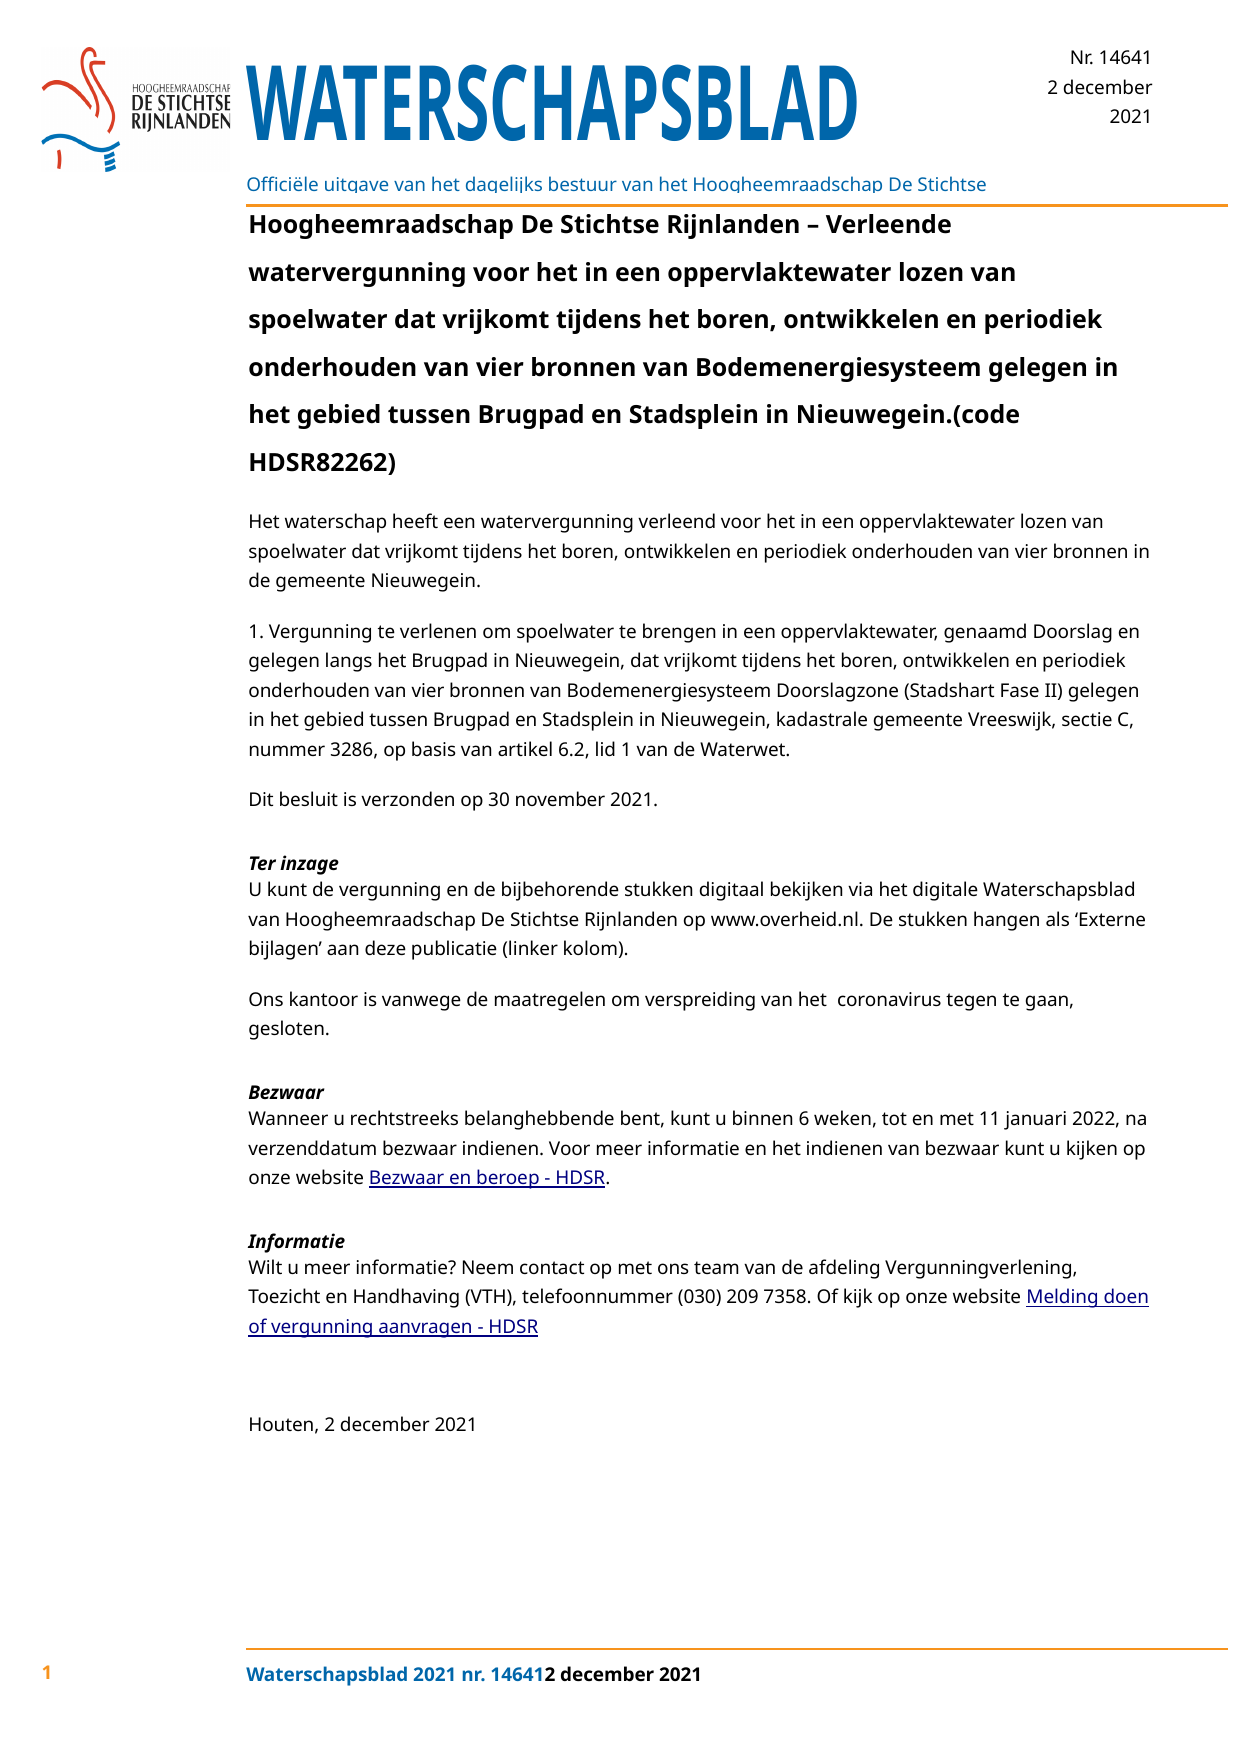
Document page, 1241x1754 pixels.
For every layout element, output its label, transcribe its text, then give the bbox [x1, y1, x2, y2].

text Houten, 2 december 2021 [248, 1411, 1152, 1437]
text U kunt de vergunning en de bijbehorende stukken digitaal bekijken via het digitale Waterschapsblad van Hoogheemraadschap De Stichtse Rijnlanden op www.overheid.nl. De stukken hangen als ‘Externe bijlagen’ aan deze publicatie (linker kolom). [248, 876, 1152, 961]
picture [41, 47, 231, 172]
text Ter inzage [248, 851, 1152, 876]
text Dit besluit is verzonden op 30 november 2021. [248, 787, 1152, 812]
text Ons kantoor is vanwege de maatregelen om verspreiding van het coronavirus tegen te gaan, gesloten. [248, 986, 1152, 1041]
text Bezwaar [248, 1079, 1152, 1105]
text Wanneer u rechtstreeks belanghebbende bent, kunt u binnen 6 weken, tot en met 11 januari 2022, na verzenddatum bezwaar indienen. Voor meer informatie en het indienen van bezwaar kunt u kijken op onze website Bezwaar en beroep - HDSR. [248, 1105, 1152, 1190]
text Wilt u meer informatie? Neem contact op met ons team van de afdeling Vergunningverlening, Toezicht en Handhaving (VTH), telefoonnummer (030) 209 7358. Of kijk op onze website Melding doen of vergunning aanvragen - HDSR [248, 1254, 1152, 1339]
text Informatie [248, 1228, 1152, 1254]
text Hoogheemraadschap De Stichtse Rijnlanden – Verleende watervergunning voor het in een oppervlaktewater lozen van spoelwater dat vrijkomt tijdens het boren, ontwikkelen en periodiek onderhouden van vier bronnen van Bodemenergiesysteem gelegen in het gebied tussen Brugpad en Stadsplein in Nieuwegein.(code HDSR82262) [248, 207, 1152, 479]
text 1. Vergunning te verlenen om spoelwater te brengen in een oppervlaktewater, genaamd Doorslag en gelegen langs het Brugpad in Nieuwegein, dat vrijkomt tijdens het boren, ontwikkelen en periodiek onderhouden van vier bronnen van Bodemenergiesysteem Doorslagzone (Stadshart Fase II) gelegen in het gebied tussen Brugpad en Stadsplein in Nieuwegein, kadastrale gemeente Vreeswijk, sectie C, nummer 3286, op basis van artikel 6.2, lid 1 van de Waterwet. [248, 618, 1152, 762]
text Het waterschap heeft een watervergunning verleend voor het in een oppervlaktewater lozen van spoelwater dat vrijkomt tijdens het boren, ontwikkelen en periodiek onderhouden van vier bronnen in de gemeente Nieuwegein. [248, 508, 1152, 593]
